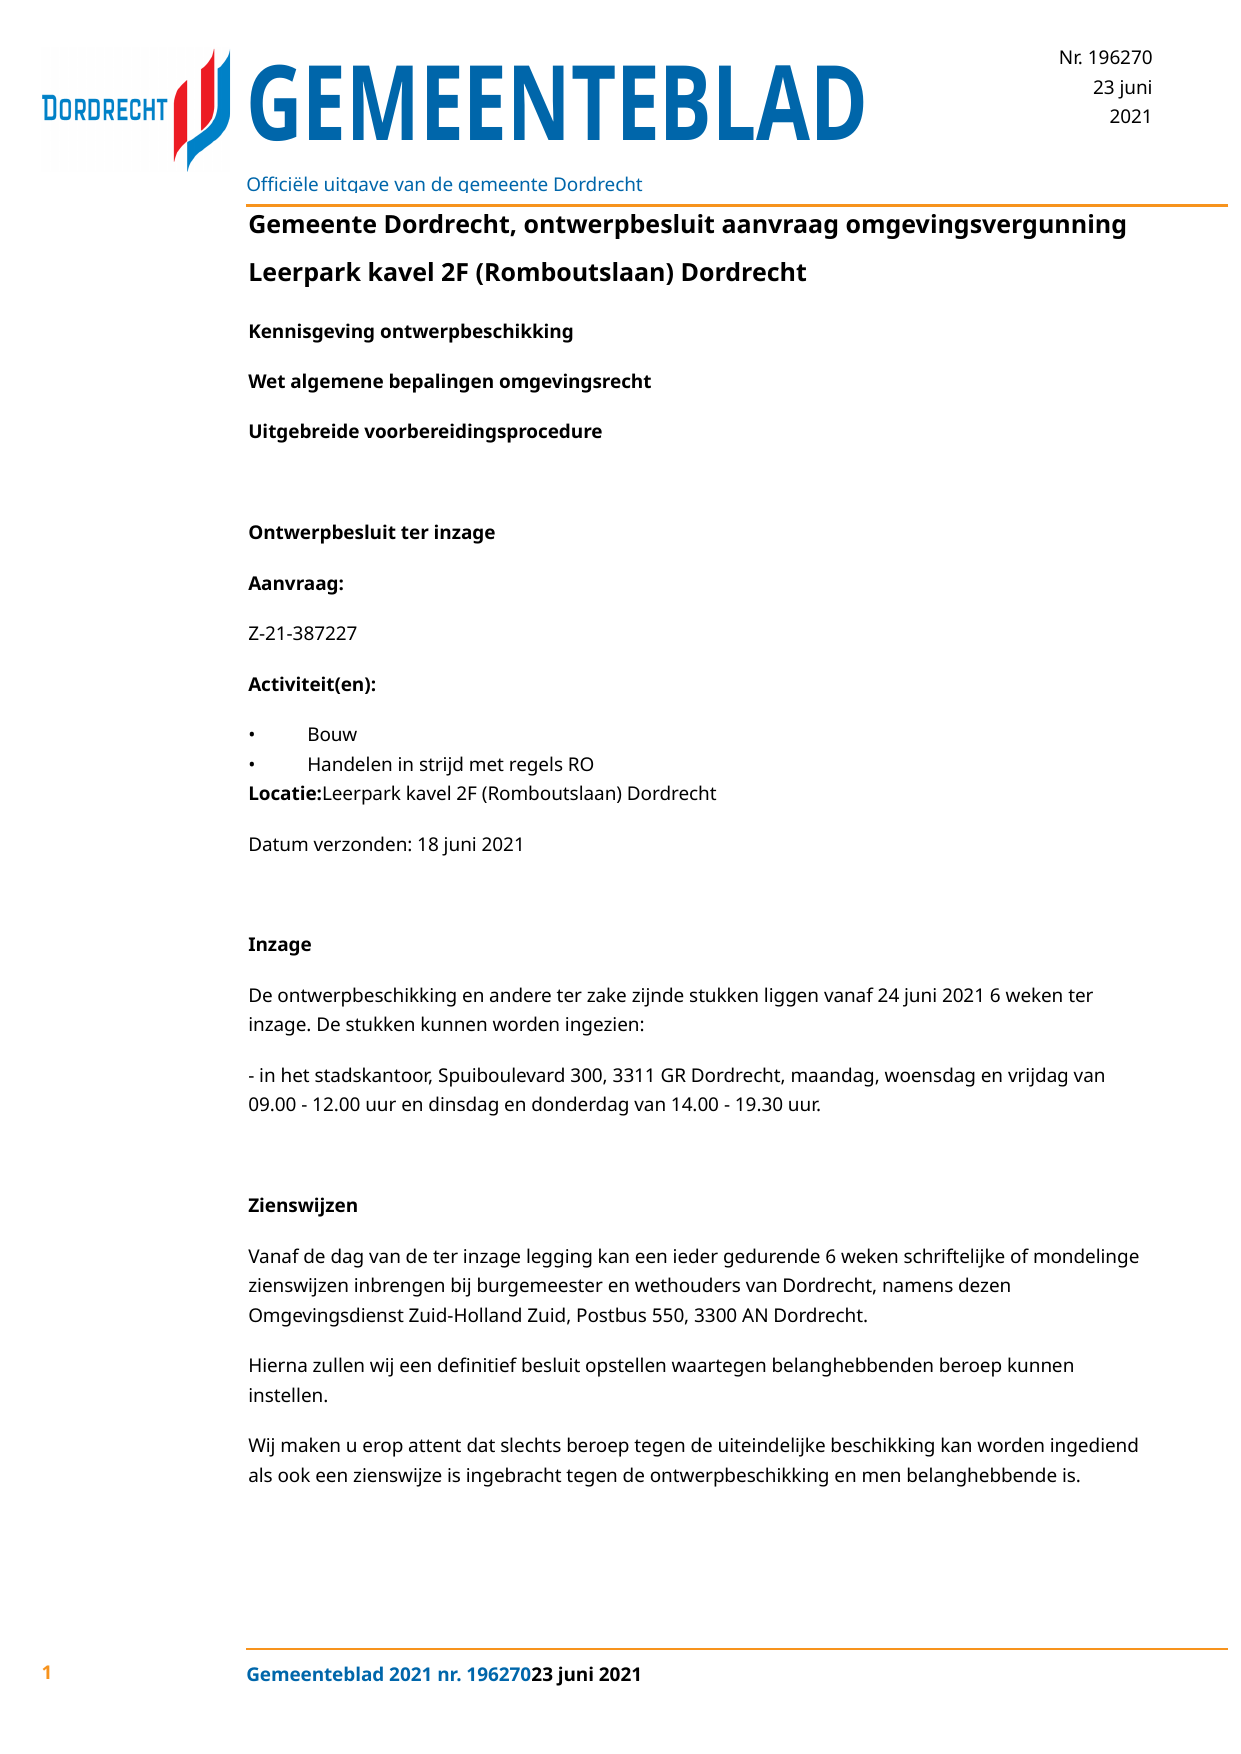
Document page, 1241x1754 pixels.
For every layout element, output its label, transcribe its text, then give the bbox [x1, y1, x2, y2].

text Ontwerpbesluit ter inzage [248, 519, 1152, 545]
text Kennisgeving ontwerpbeschikking [248, 318, 1152, 344]
picture [41, 47, 231, 172]
text Uitgebreide voorbereidingsprocedure [248, 419, 1152, 444]
text Aanvraag: [248, 570, 1152, 596]
text Hierna zullen wij een definitief besluit opstellen waartegen belanghebbenden beroep kunnen instellen. [248, 1352, 1152, 1408]
text Datum verzonden: 18 juni 2021 [248, 831, 1152, 857]
text Vanaf de dag van de ter inzage legging kan een ieder gedurende 6 weken schriftelijke of mondelinge zienswijzen inbrengen bij burgemeester en wethouders van Dordrecht, namens dezen Omgevingsdienst Zuid-Holland Zuid, Postbus 550, 3300 AN Dordrecht. [248, 1243, 1152, 1328]
text De ontwerpbeschikking en andere ter zake zijnde stukken liggen vanaf 24 juni 2021 6 weken ter inzage. De stukken kunnen worden ingezien: [248, 982, 1152, 1037]
text Zienswijzen [248, 1192, 1152, 1218]
list Handelen in strijd met regels RO [248, 751, 1152, 777]
text Inzage [248, 932, 1152, 957]
text Gemeente Dordrecht, ontwerpbesluit aanvraag omgevingsvergunning Leerpark kavel 2F (Romboutslaan) Dordrecht [248, 207, 1152, 288]
list Bouw [248, 721, 1152, 747]
text Locatie:Leerpark kavel 2F (Romboutslaan) Dordrecht [248, 780, 1152, 806]
text Z-21-387227 [248, 620, 1152, 646]
text - in het stadskantoor, Spuiboulevard 300, 3311 GR Dordrecht, maandag, woensdag en vrijdag van 09.00 - 12.00 uur en dinsdag en donderdag van 14.00 - 19.30 uur. [248, 1062, 1152, 1117]
text Activiteit(en): [248, 671, 1152, 697]
text Wij maken u erop attent dat slechts beroep tegen de uiteindelijke beschikking kan worden ingediend als ook een zienswijze is ingebracht tegen de ontwerpbeschikking en men belanghebbende is. [248, 1432, 1152, 1488]
text Wet algemene bepalingen omgevingsrecht [248, 368, 1152, 394]
